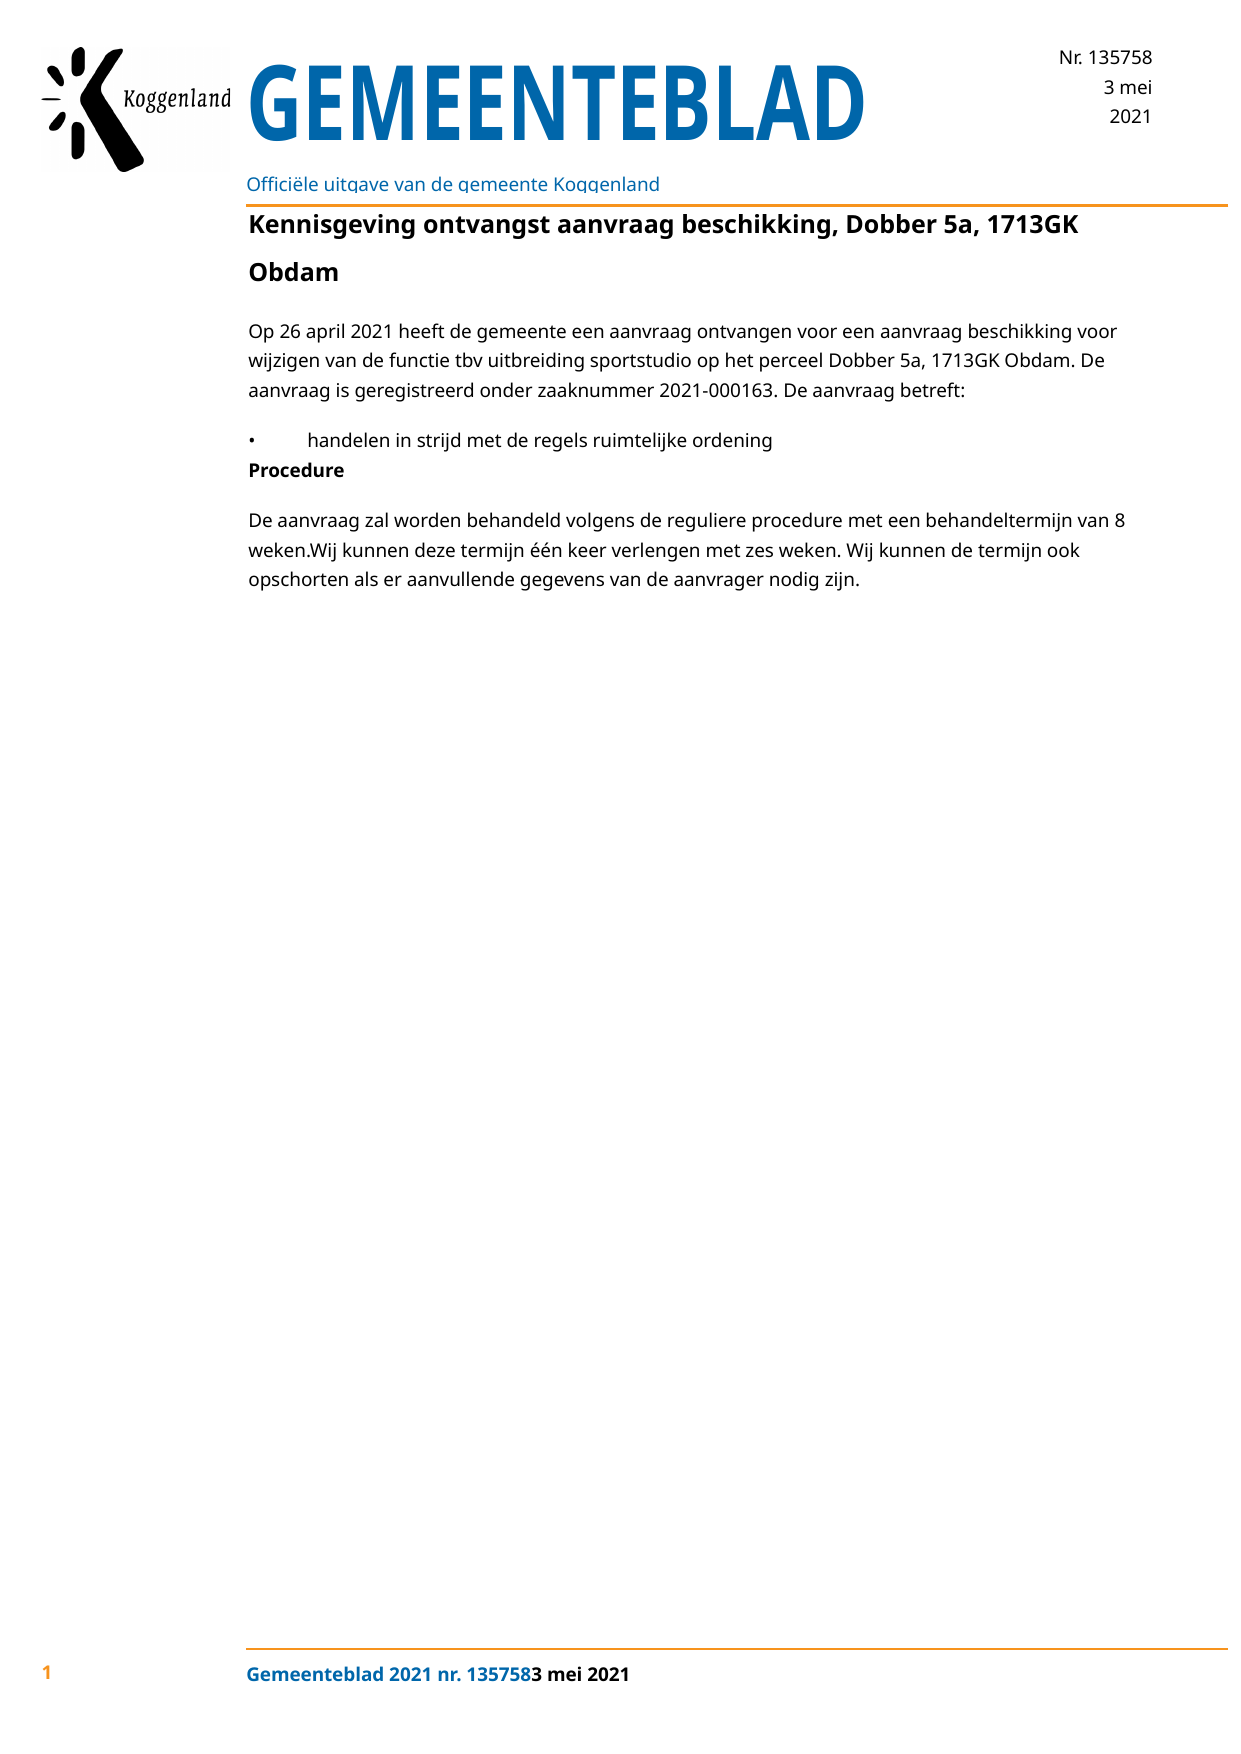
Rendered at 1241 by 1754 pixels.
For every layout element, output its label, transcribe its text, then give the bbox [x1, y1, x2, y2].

text Procedure [248, 457, 1152, 483]
list handelen in strijd met de regels ruimtelijke ordening [248, 427, 1152, 453]
picture [41, 47, 231, 172]
text De aanvraag zal worden behandeld volgens de reguliere procedure met een behandeltermijn van 8 weken.Wij kunnen deze termijn één keer verlengen met zes weken. Wij kunnen de termijn ook opschorten als er aanvullende gegevens van de aanvrager nodig zijn. [248, 507, 1152, 592]
text Kennisgeving ontvangst aanvraag beschikking, Dobber 5a, 1713GK Obdam [248, 207, 1152, 288]
text Op 26 april 2021 heeft de gemeente een aanvraag ontvangen voor een aanvraag beschikking voor wijzigen van de functie tbv uitbreiding sportstudio op het perceel Dobber 5a, 1713GK Obdam. De aanvraag is geregistreerd onder zaaknummer 2021-000163. De aanvraag betreft: [248, 318, 1152, 403]
